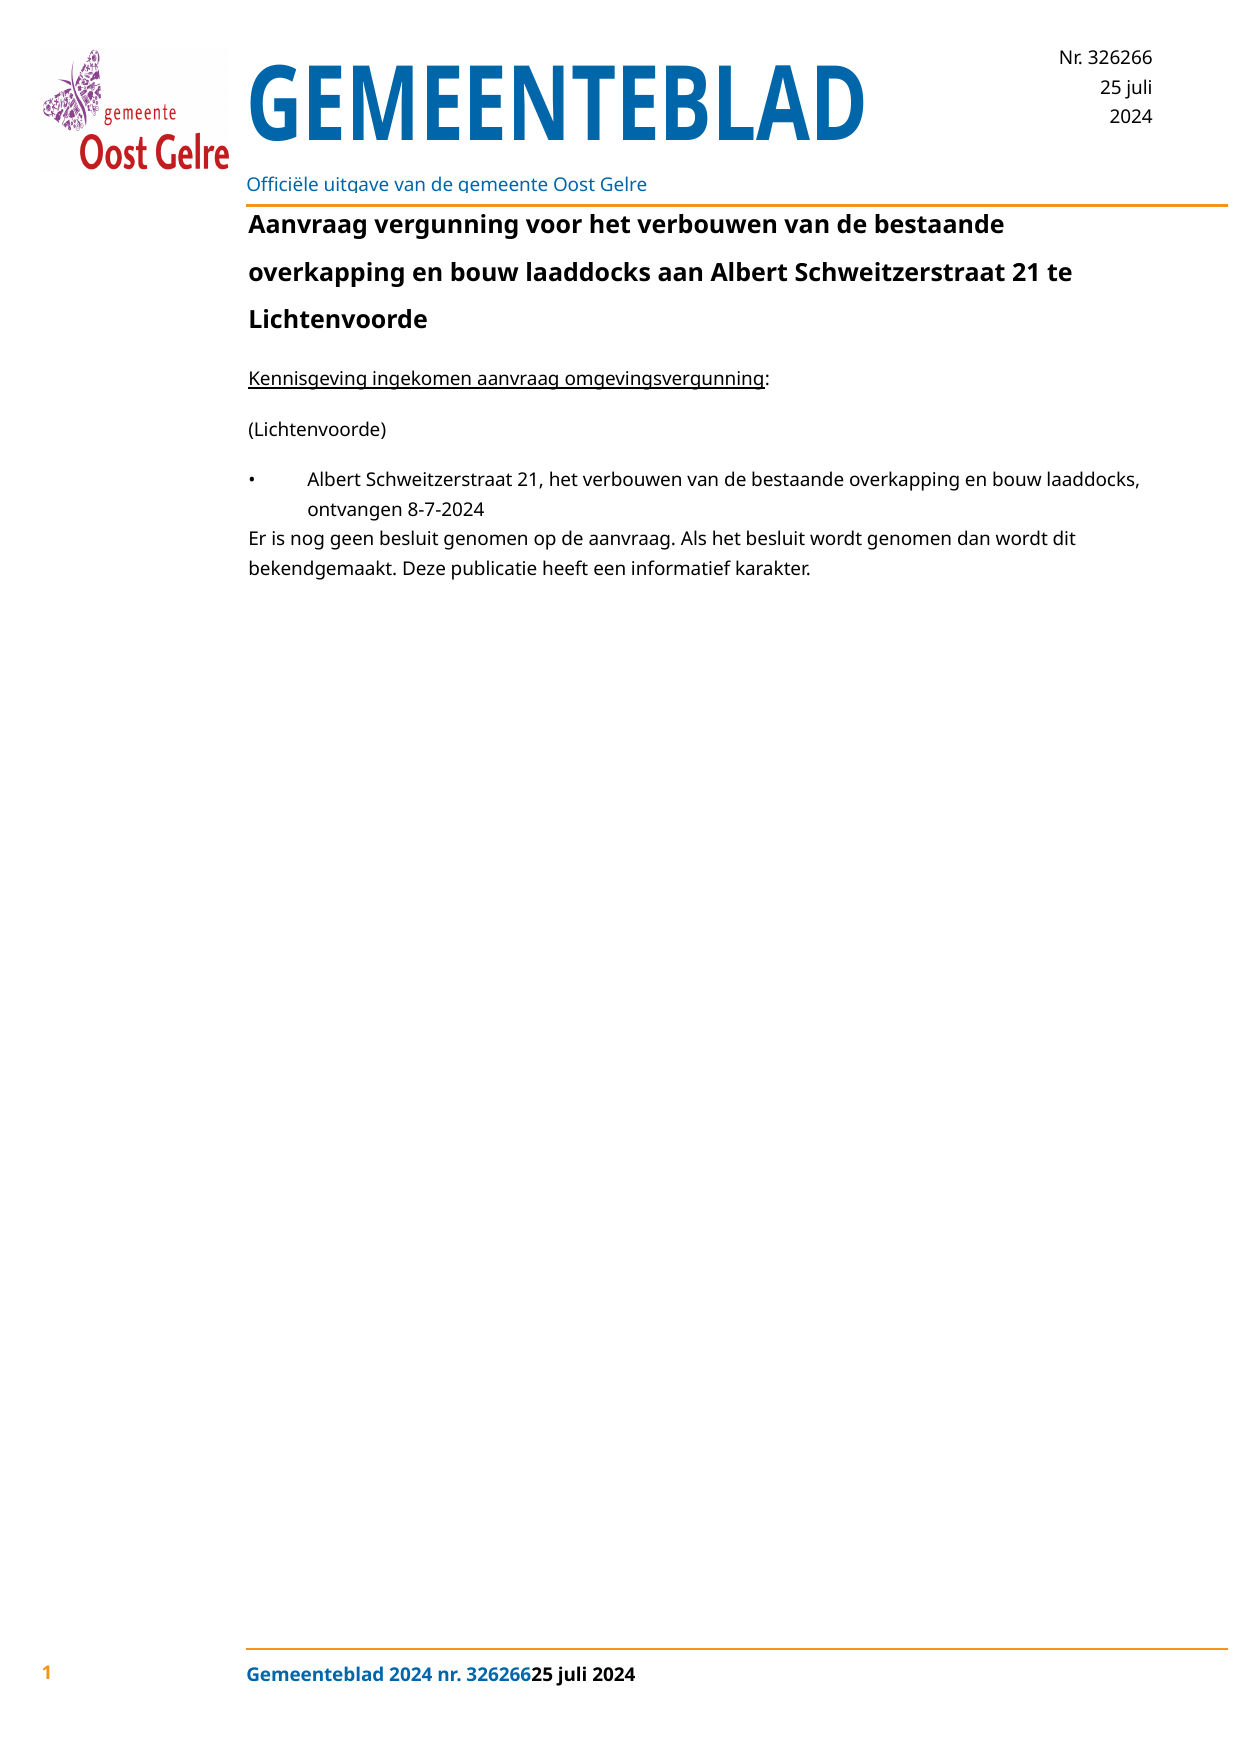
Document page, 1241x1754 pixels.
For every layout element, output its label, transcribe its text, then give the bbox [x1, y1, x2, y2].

text Er is nog geen besluit genomen op de aanvraag. Als het besluit wordt genomen dan wordt dit bekendgemaakt. Deze publicatie heeft een informatief karakter. [248, 526, 1152, 581]
text Kennisgeving ingekomen aanvraag omgevingsvergunning: [248, 366, 1152, 391]
text Aanvraag vergunning voor het verbouwen van de bestaande overkapping en bouw laaddocks aan Albert Schweitzerstraat 21 te Lichtenvoorde [248, 207, 1152, 336]
picture [41, 47, 231, 172]
text (Lichtenvoorde) [248, 416, 1152, 442]
list Albert Schweitzerstraat 21, het verbouwen van de bestaande overkapping en bouw laaddocks, ontvangen 8-7-2024 [248, 466, 1152, 522]
